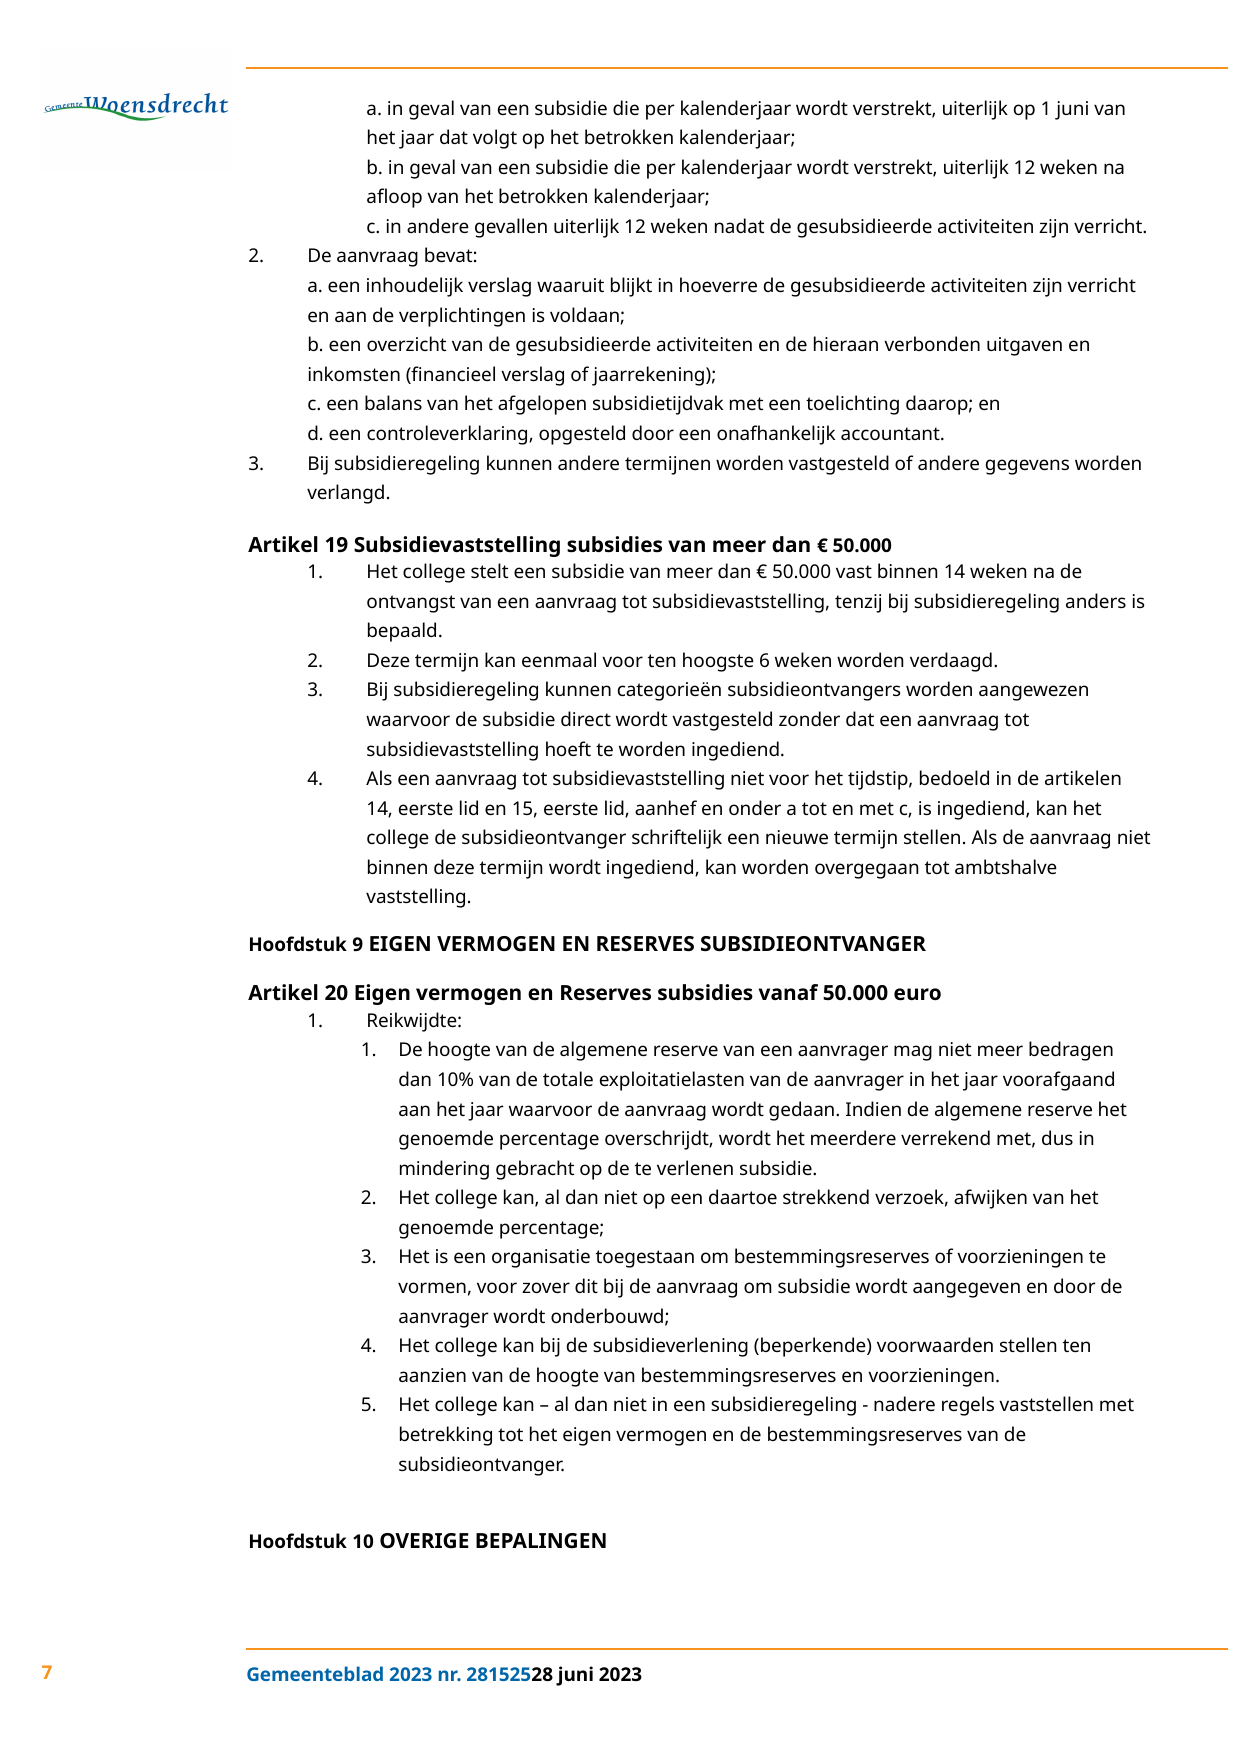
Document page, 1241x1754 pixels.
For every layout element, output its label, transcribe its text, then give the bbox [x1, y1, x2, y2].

list Het college kan – al dan niet in een subsidieregeling - nadere regels vaststellen met betrekking tot het eigen vermogen en de bestemmingsreserves van de subsidieontvanger. [361, 1392, 1152, 1476]
list Deze termijn kan eenmaal voor ten hoogste 6 weken worden verdaagd. [307, 647, 1152, 673]
text Artikel 19 Subsidievaststelling subsidies van meer dan € 50.000 [248, 530, 1152, 558]
list Als een aanvraag tot subsidievaststelling niet voor het tijdstip, bedoeld in de artikelen 14, eerste lid en 15, eerste lid, aanhef en onder a tot en met c, is ingediend, kan het college de subsidieontvanger schriftelijk een nieuwe termijn stellen. Als de aanvraag niet binnen deze termijn wordt ingediend, kan worden overgegaan tot ambtshalve vaststelling. [307, 765, 1152, 909]
text Hoofdstuk 9 EIGEN VERMOGEN EN RESERVES SUBSIDIEONTVANGER [248, 929, 1152, 958]
list c. een balans van het afgelopen subsidietijdvak met een toelichting daarop; en [248, 391, 1152, 416]
list c. in andere gevallen uiterlijk 12 weken nadat de gesubsidieerde activiteiten zijn verricht. [307, 213, 1152, 239]
list Het college kan bij de subsidieverlening (beperkende) voorwaarden stellen ten aanzien van de hoogte van bestemmingsreserves en voorzieningen. [361, 1332, 1152, 1388]
list a. in geval van een subsidie die per kalenderjaar wordt verstrekt, uiterlijk op 1 juni van het jaar dat volgt op het betrokken kalenderjaar; [307, 95, 1152, 150]
text Hoofdstuk 10 OVERIGE BEPALINGEN [248, 1526, 1152, 1554]
list Reikwijdte: [307, 1007, 1152, 1033]
text Artikel 20 Eigen vermogen en Reserves subsidies vanaf 50.000 euro [248, 978, 1152, 1007]
list b. een overzicht van de gesubsidieerde activiteiten en de hieraan verbonden uitgaven en inkomsten (financieel verslag of jaarrekening); [248, 331, 1152, 387]
list Het college stelt een subsidie van meer dan € 50.000 vast binnen 14 weken na de ontvangst van een aanvraag tot subsidievaststelling, tenzij bij subsidieregeling anders is bepaald. [307, 558, 1152, 643]
list d. een controleverklaring, opgesteld door een onafhankelijk accountant. [248, 420, 1152, 446]
list a. een inhoudelijk verslag waaruit blijkt in hoeverre de gesubsidieerde activiteiten zijn verricht en aan de verplichtingen is voldaan; [248, 272, 1152, 328]
list De aanvraag bevat: [248, 243, 1152, 268]
list Het college kan, al dan niet op een daartoe strekkend verzoek, afwijken van het genoemde percentage; [361, 1184, 1152, 1240]
list Bij subsidieregeling kunnen categorieën subsidieontvangers worden aangewezen waarvoor de subsidie direct wordt vastgesteld zonder dat een aanvraag tot subsidievaststelling hoeft te worden ingediend. [307, 677, 1152, 761]
list Bij subsidieregeling kunnen andere termijnen worden vastgesteld of andere gegevens worden verlangd. [248, 450, 1152, 505]
picture [41, 47, 231, 172]
list Het is een organisatie toegestaan om bestemmingsreserves of voorzieningen te vormen, voor zover dit bij de aanvraag om subsidie wordt aangegeven en door de aanvrager wordt onderbouwd; [361, 1244, 1152, 1328]
list b. in geval van een subsidie die per kalenderjaar wordt verstrekt, uiterlijk 12 weken na afloop van het betrokken kalenderjaar; [307, 154, 1152, 209]
list De hoogte van de algemene reserve van een aanvrager mag niet meer bedragen dan 10% van de totale exploitatielasten van de aanvrager in het jaar voorafgaand aan het jaar waarvoor de aanvraag wordt gedaan. Indien de algemene reserve het genoemde percentage overschrijdt, wordt het meerdere verrekend met, dus in mindering gebracht op de te verlenen subsidie. [361, 1037, 1152, 1181]
